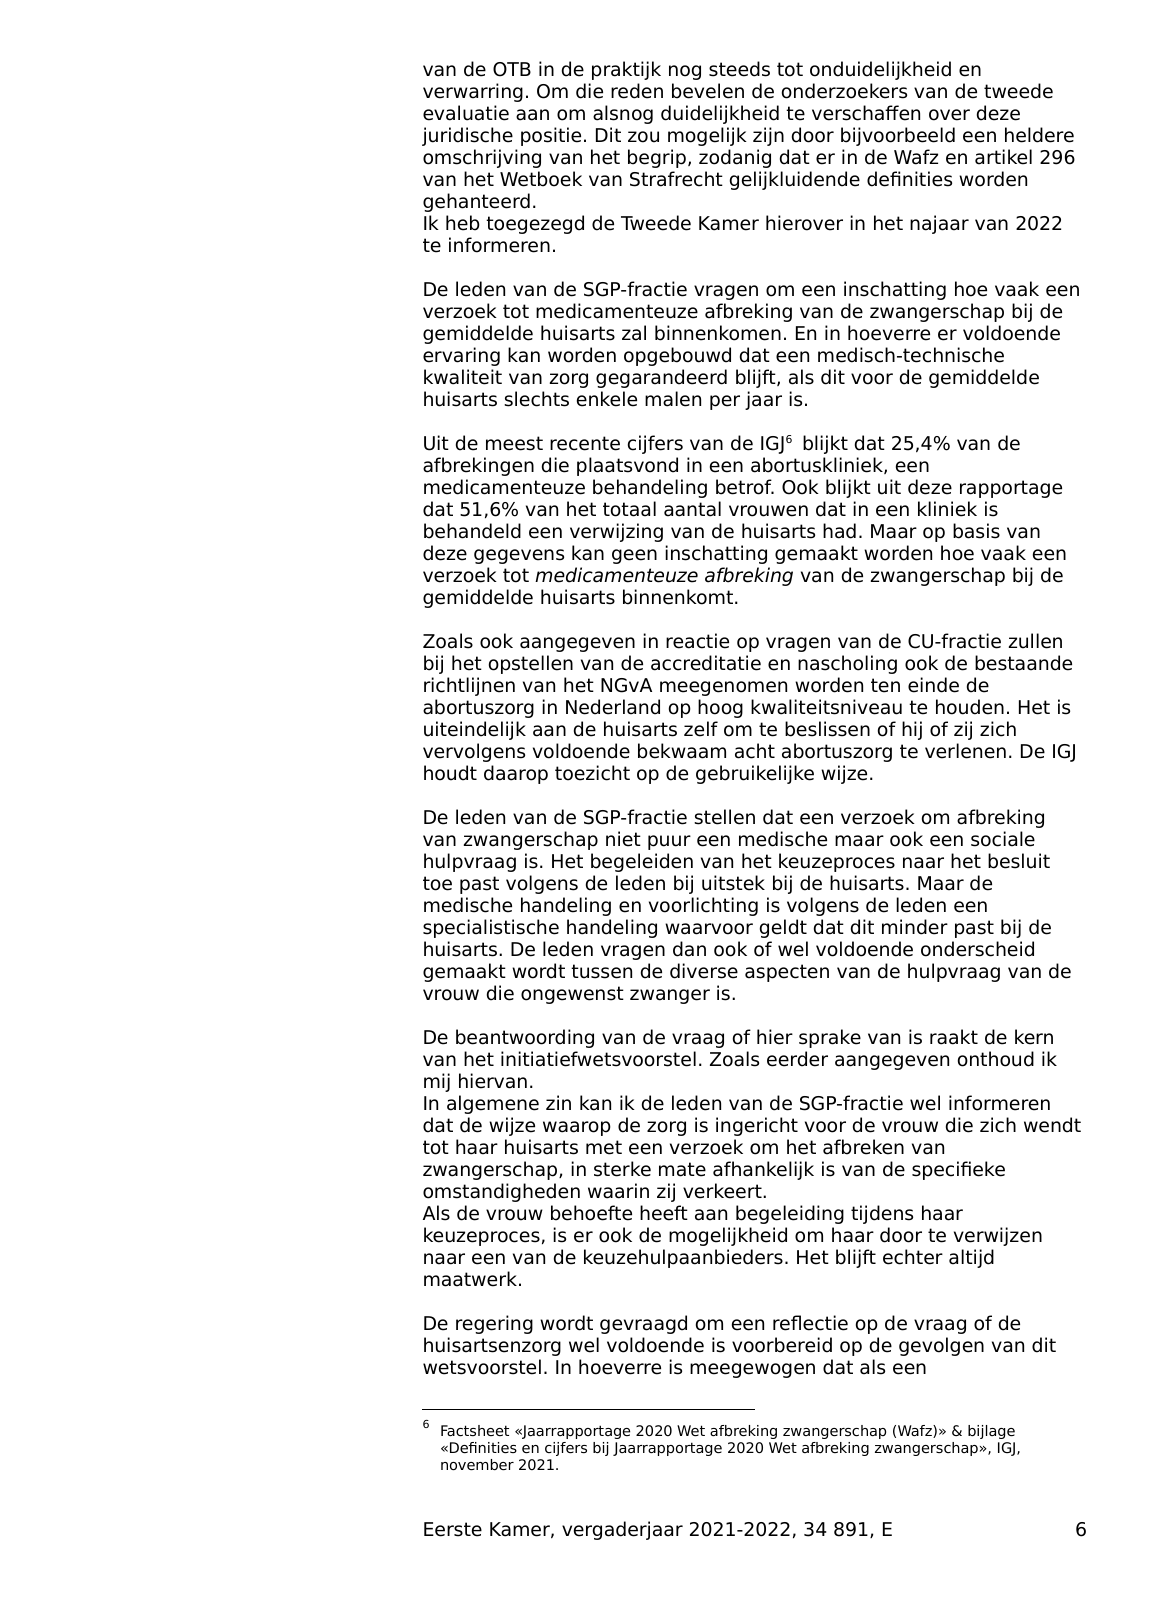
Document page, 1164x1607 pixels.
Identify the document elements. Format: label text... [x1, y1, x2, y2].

text In algemene zin kan ik de leden van de SGP-fractie wel informeren dat de wijze waarop de zorg is ingericht voor de vrouw die zich wendt tot haar huisarts met een verzoek om het afbreken van zwangerschap, in sterke mate afhankelijk is van de specifieke omstandigheden waarin zij verkeert. [422, 1093, 1087, 1203]
text De leden van de SGP-fractie vragen om een inschatting hoe vaak een verzoek tot medicamenteuze afbreking van de zwangerschap bij de gemiddelde huisarts zal binnenkomen. En in hoeverre er voldoende ervaring kan worden opgebouwd dat een medisch-technische kwaliteit van zorg gegarandeerd blijft, als dit voor de gemiddelde huisarts slechts enkele malen per jaar is. [422, 279, 1087, 411]
text Zoals ook aangegeven in reactie op vragen van de CU-fractie zullen bij het opstellen van de accreditatie en nascholing ook de bestaande richtlijnen van het NGvA meegenomen worden ten einde de abortuszorg in Nederland op hoog kwaliteitsniveau te houden. Het is uiteindelijk aan de huisarts zelf om te beslissen of hij of zij zich vervolgens voldoende bekwaam acht abortuszorg te verlenen. De IGJ houdt daarop toezicht op de gebruikelijke wijze. [422, 631, 1087, 785]
text De regering wordt gevraagd om een reflectie op de vraag of de huisartsenzorg wel voldoende is voorbereid op de gevolgen van dit wetsvoorstel. In hoeverre is meegewogen dat als een [422, 1313, 1087, 1379]
text De beantwoording van de vraag of hier sprake van is raakt de kern van het initiatiefwetsvoorstel. Zoals eerder aangegeven onthoud ik mij hiervan. [422, 1027, 1087, 1093]
text Ik heb toegezegd de Tweede Kamer hierover in het najaar van 2022 te informeren. [422, 213, 1087, 257]
text van de OTB in de praktijk nog steeds tot onduidelijkheid en verwarring. Om die reden bevelen de onderzoekers van de tweede evaluatie aan om alsnog duidelijkheid te verschaffen over deze juridische positie. Dit zou mogelijk zijn door bijvoorbeeld een heldere omschrijving van het begrip, zodanig dat er in de Wafz en artikel 296 van het Wetboek van Strafrecht gelijkluidende definities worden gehanteerd. [422, 59, 1087, 213]
text Als de vrouw behoefte heeft aan begeleiding tijdens haar keuzeproces, is er ook de mogelijkheid om haar door te verwijzen naar een van de keuzehulpaanbieders. Het blijft echter altijd maatwerk. [422, 1203, 1087, 1291]
text Uit de meest recente cijfers van de IGJ blijkt dat 25,4% van de afbrekingen die plaatsvond in een abortuskliniek, een medicamenteuze behandeling betrof. Ook blijkt uit deze rapportage dat 51,6% van het totaal aantal vrouwen dat in een kliniek is behandeld een verwijzing van de huisarts had. Maar op basis van deze gegevens kan geen inschatting gemaakt worden hoe vaak een verzoek tot medicamenteuze afbreking van de zwangerschap bij de gemiddelde huisarts binnenkomt. [422, 433, 1087, 609]
text De leden van de SGP-fractie stellen dat een verzoek om afbreking van zwangerschap niet puur een medische maar ook een sociale hulpvraag is. Het begeleiden van het keuzeproces naar het besluit toe past volgens de leden bij uitstek bij de huisarts. Maar de medische handeling en voorlichting is volgens de leden een specialistische handeling waarvoor geldt dat dit minder past bij de huisarts. De leden vragen dan ook of wel voldoende onderscheid gemaakt wordt tussen de diverse aspecten van de hulpvraag van de vrouw die ongewenst zwanger is. [422, 807, 1087, 1005]
text Factsheet «Jaarrapportage 2020 Wet afbreking zwangerschap (Wafz)» & bijlage «Definities en cijfers bij Jaarrapportage 2020 Wet afbreking zwangerschap», IGJ, november 2021. [422, 1418, 1087, 1474]
